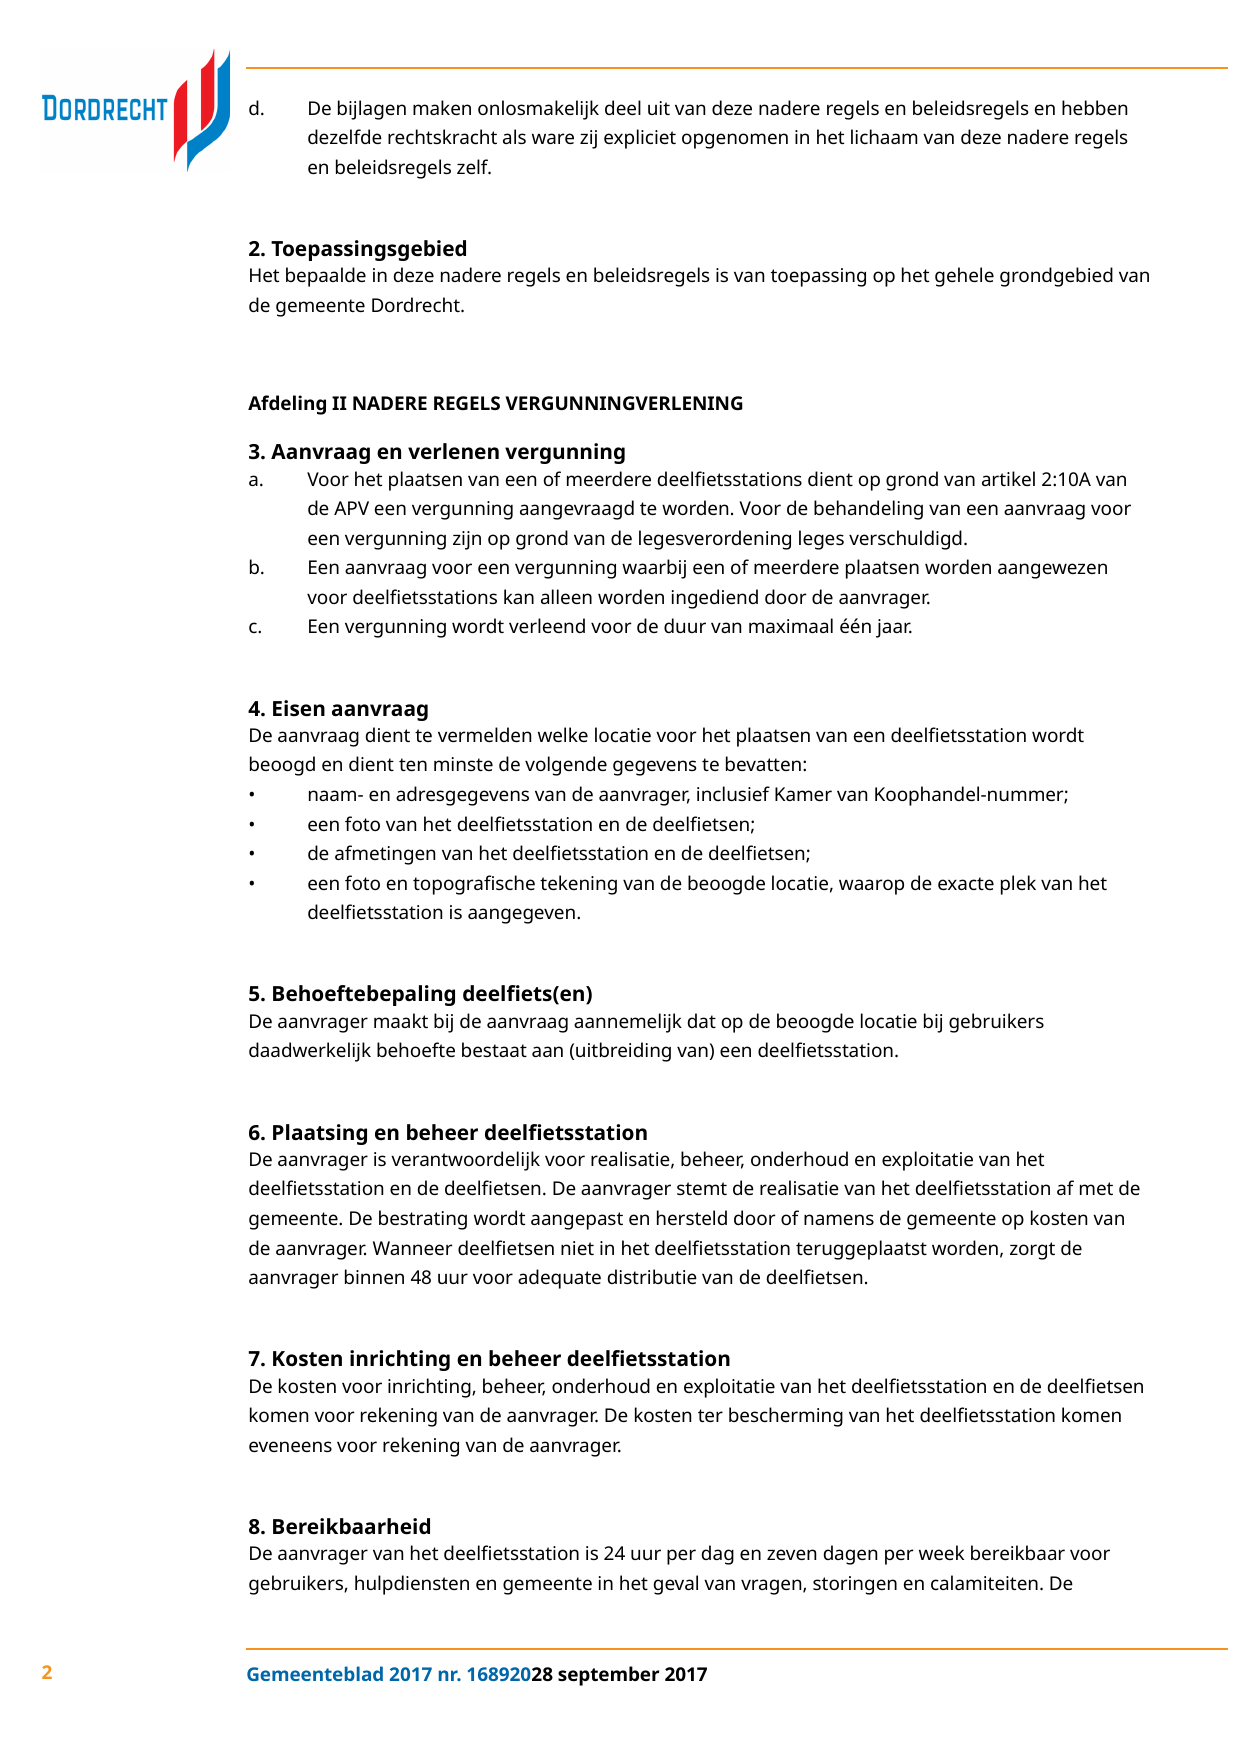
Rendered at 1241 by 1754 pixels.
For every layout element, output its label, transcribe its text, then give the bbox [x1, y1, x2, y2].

text Afdeling II NADERE REGELS VERGUNNINGVERLENING [248, 388, 1152, 416]
list Een aanvraag voor een vergunning waarbij een of meerdere plaatsen worden aangewezen voor deelfietsstations kan alleen worden ingediend door de aanvrager. [248, 554, 1152, 610]
text De aanvrager is verantwoordelijk voor realisatie, beheer, onderhoud en exploitatie van het deelfietsstation en de deelfietsen. De aanvrager stemt de realisatie van het deelfietsstation af met de gemeente. De bestrating wordt aangepast en hersteld door of namens de gemeente op kosten van de aanvrager. Wanneer deelfietsen niet in het deelfietsstation teruggeplaatst worden, zorgt de aanvrager binnen 48 uur voor adequate distributie van de deelfietsen. [248, 1146, 1152, 1290]
text De aanvrager van het deelfietsstation is 24 uur per dag en zeven dagen per week bereikbaar voor gebruikers, hulpdiensten en gemeente in het geval van vragen, storingen en calamiteiten. De [248, 1540, 1152, 1596]
text 5. Behoeftebepaling deelfiets(en) [248, 979, 1152, 1008]
text 2. Toepassingsgebied [248, 234, 1152, 262]
list een foto van het deelfietsstation en de deelfietsen; [248, 811, 1152, 837]
list een foto en topografische tekening van de beoogde locatie, waarop de exacte plek van het deelfietsstation is aangegeven. [248, 870, 1152, 925]
text 6. Plaatsing en beheer deelfietsstation [248, 1118, 1152, 1146]
text De aanvraag dient te vermelden welke locatie voor het plaatsen van een deelfietsstation wordt beoogd en dient ten minste de volgende gegevens te bevatten: [248, 722, 1152, 777]
text 7. Kosten inrichting en beheer deelfietsstation [248, 1344, 1152, 1373]
text De kosten voor inrichting, beheer, onderhoud en exploitatie van het deelfietsstation en de deelfietsen komen voor rekening van de aanvrager. De kosten ter bescherming van het deelfietsstation komen eveneens voor rekening van de aanvrager. [248, 1373, 1152, 1458]
list de afmetingen van het deelfietsstation en de deelfietsen; [248, 840, 1152, 866]
text De aanvrager maakt bij de aanvraag aannemelijk dat op de beoogde locatie bij gebruikers daadwerkelijk behoefte bestaat aan (uitbreiding van) een deelfietsstation. [248, 1008, 1152, 1063]
list Een vergunning wordt verleend voor de duur van maximaal één jaar. [248, 614, 1152, 639]
picture [41, 47, 231, 172]
text Het bepaalde in deze nadere regels en beleidsregels is van toepassing op het gehele grondgebied van de gemeente Dordrecht. [248, 262, 1152, 318]
list naam- en adresgegevens van de aanvrager, inclusief Kamer van Koophandel-nummer; [248, 781, 1152, 807]
text 3. Aanvraag en verlenen vergunning [248, 437, 1152, 466]
text 8. Bereikbaarheid [248, 1512, 1152, 1540]
text 4. Eisen aanvraag [248, 694, 1152, 722]
list Voor het plaatsen van een of meerdere deelfietsstations dient op grond van artikel 2:10A van de APV een vergunning aangevraagd te worden. Voor de behandeling van een aanvraag voor een vergunning zijn op grond van de legesverordening leges verschuldigd. [248, 466, 1152, 551]
list De bijlagen maken onlosmakelijk deel uit van deze nadere regels en beleidsregels en hebben dezelfde rechtskracht als ware zij expliciet opgenomen in het lichaam van deze nadere regels en beleidsregels zelf. [248, 95, 1152, 180]
